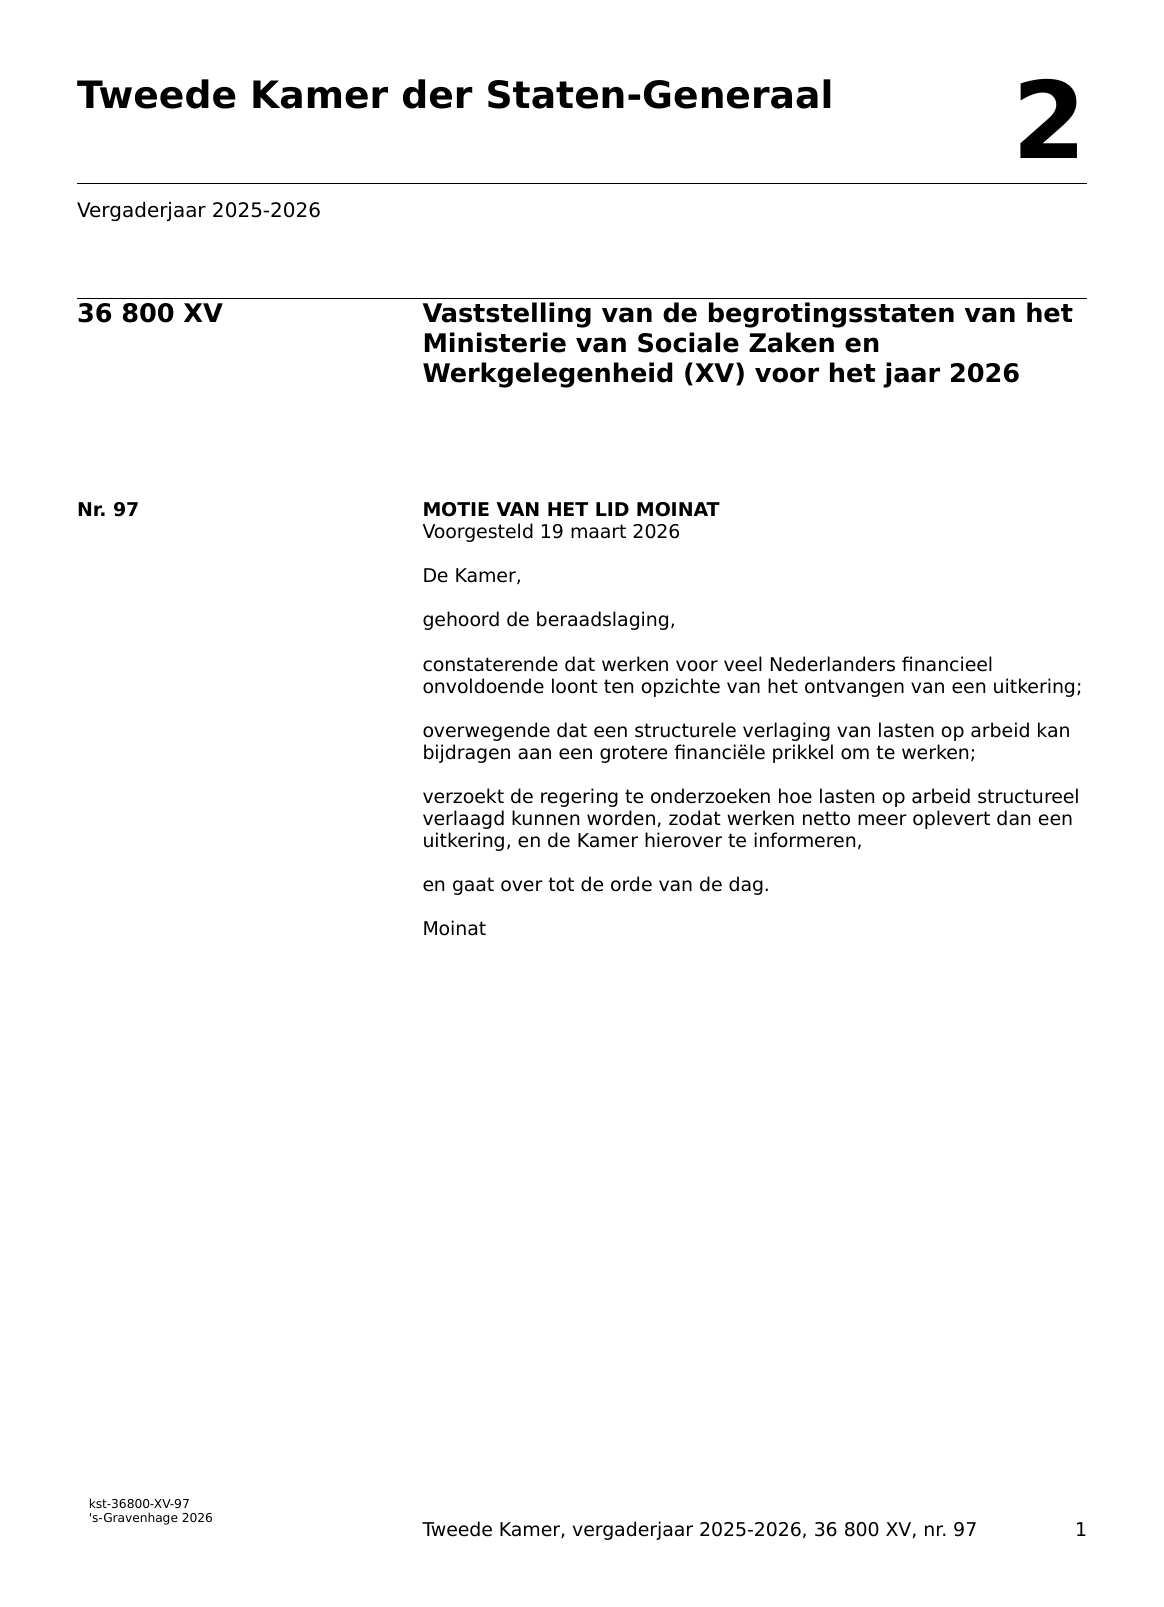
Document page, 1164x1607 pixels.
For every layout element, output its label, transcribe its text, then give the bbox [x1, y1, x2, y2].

text overwegende dat een structurele verlaging van lasten op arbeid kan bijdragen aan een grotere financiële prikkel om te werken; [422, 720, 1087, 764]
text en gaat over tot de orde van de dag. [422, 874, 1087, 896]
table_header Tweede Kamer der Staten-Generaal [77, 59, 886, 183]
text verzoekt de regering te onderzoeken hoe lasten op arbeid structureel verlaagd kunnen worden, zodat werken netto meer oplevert dan een uitkering, en de Kamer hierover te informeren, [422, 786, 1087, 852]
table_cell Vergaderjaar 2025-2026 [77, 184, 1087, 298]
text constaterende dat werken voor veel Nederlanders financieel onvoldoende loont ten opzichte van het ontvangen van een uitkering; [422, 653, 1087, 697]
subtitle 36 800 XV Vaststelling van de begrotingsstaten van het Ministerie van Sociale Zaken en Werkgelegenheid (XV) voor het jaar 2026 [77, 299, 1087, 388]
text De Kamer, [422, 565, 1087, 587]
text kst-36800-XV-97 [88, 1497, 323, 1511]
text Moinat [422, 918, 1087, 940]
text Voorgesteld 19 maart 2026 [422, 521, 1087, 543]
subtitle Nr. 97 MOTIE VAN HET LID MOINAT [77, 499, 1087, 521]
text gehoord de beraadslaging, [422, 609, 1087, 631]
table_header 2 [886, 59, 1087, 183]
text 's-Gravenhage 2026 [88, 1511, 323, 1525]
